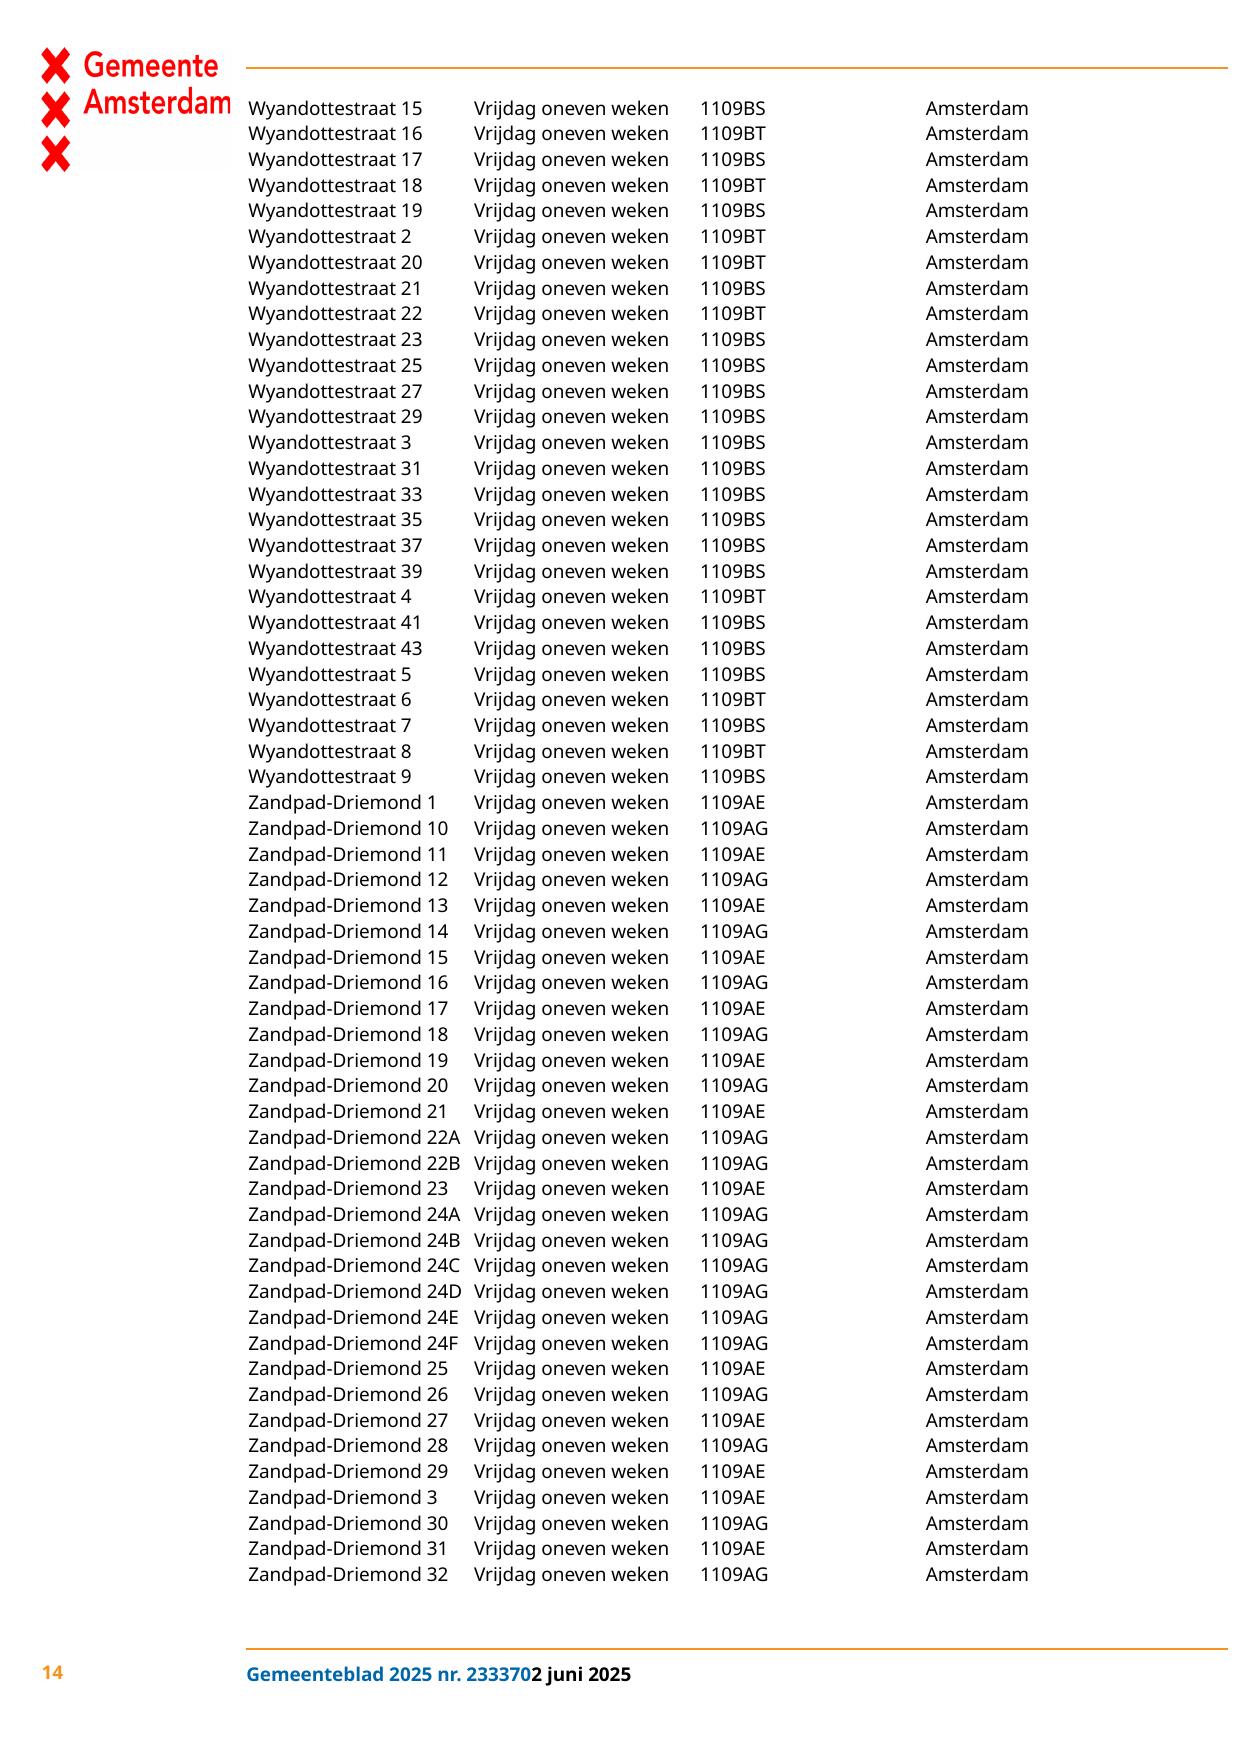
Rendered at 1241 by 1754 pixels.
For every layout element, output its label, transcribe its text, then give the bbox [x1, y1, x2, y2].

table_cell 1109AG [700, 1278, 926, 1304]
table_cell Amsterdam [926, 224, 1152, 249]
table_cell Amsterdam [926, 455, 1152, 481]
table_cell Zandpad-Driemond 13 [248, 893, 474, 918]
table_cell Wyandottestraat 25 [248, 352, 474, 378]
table_cell Amsterdam [926, 172, 1152, 198]
table_cell Vrijdag oneven weken [474, 326, 700, 352]
table_cell 1109AE [700, 893, 926, 918]
table_cell Wyandottestraat 19 [248, 198, 474, 223]
table_cell Vrijdag oneven weken [474, 455, 700, 481]
table_cell Amsterdam [926, 790, 1152, 815]
table_cell Wyandottestraat 6 [248, 687, 474, 712]
table_cell Vrijdag oneven weken [474, 224, 700, 249]
table_cell Wyandottestraat 5 [248, 661, 474, 687]
table_cell Amsterdam [926, 944, 1152, 969]
table_cell 1109BS [700, 198, 926, 223]
table_cell Zandpad-Driemond 10 [248, 815, 474, 841]
table_cell Zandpad-Driemond 27 [248, 1407, 474, 1433]
table_cell Zandpad-Driemond 3 [248, 1484, 474, 1510]
table_cell Vrijdag oneven weken [474, 1124, 700, 1150]
table_cell Amsterdam [926, 1150, 1152, 1175]
table_cell Amsterdam [926, 661, 1152, 687]
table_cell 1109BT [700, 224, 926, 249]
table_cell 1109BS [700, 532, 926, 558]
table_cell Vrijdag oneven weken [474, 1253, 700, 1278]
table_cell Vrijdag oneven weken [474, 764, 700, 789]
table_cell 1109AG [700, 815, 926, 841]
table_cell Vrijdag oneven weken [474, 1536, 700, 1561]
table_cell Zandpad-Driemond 19 [248, 1047, 474, 1072]
table_cell Vrijdag oneven weken [474, 146, 700, 172]
table_cell Vrijdag oneven weken [474, 970, 700, 995]
table_cell Vrijdag oneven weken [474, 198, 700, 223]
table_cell Vrijdag oneven weken [474, 1407, 700, 1433]
table_cell Amsterdam [926, 146, 1152, 172]
table_cell Wyandottestraat 7 [248, 712, 474, 738]
table_cell Amsterdam [926, 198, 1152, 223]
table_cell Amsterdam [926, 1304, 1152, 1330]
table_cell Zandpad-Driemond 24C [248, 1253, 474, 1278]
table_cell 1109BS [700, 764, 926, 789]
table_cell Zandpad-Driemond 18 [248, 1021, 474, 1047]
table_cell Vrijdag oneven weken [474, 301, 700, 326]
table_cell 1109BS [700, 481, 926, 506]
table_cell 1109AG [700, 1330, 926, 1356]
table_cell Vrijdag oneven weken [474, 506, 700, 532]
table_cell Vrijdag oneven weken [474, 481, 700, 506]
table_cell Vrijdag oneven weken [474, 712, 700, 738]
table_cell 1109BT [700, 172, 926, 198]
table_cell Amsterdam [926, 1356, 1152, 1381]
table_cell Vrijdag oneven weken [474, 275, 700, 301]
table_cell Amsterdam [926, 1047, 1152, 1072]
table_cell Wyandottestraat 29 [248, 404, 474, 429]
table_cell Amsterdam [926, 815, 1152, 841]
table_cell Vrijdag oneven weken [474, 995, 700, 1021]
table_cell Amsterdam [926, 481, 1152, 506]
table_cell 1109BS [700, 378, 926, 403]
table_cell Amsterdam [926, 1561, 1152, 1587]
table_cell Zandpad-Driemond 20 [248, 1073, 474, 1098]
table_cell 1109BS [700, 95, 926, 121]
table_cell Amsterdam [926, 918, 1152, 944]
table_cell 1109BS [700, 712, 926, 738]
table_cell Vrijdag oneven weken [474, 944, 700, 969]
table_cell Amsterdam [926, 1073, 1152, 1098]
table_cell Zandpad-Driemond 11 [248, 841, 474, 867]
table_cell Vrijdag oneven weken [474, 918, 700, 944]
table_cell Vrijdag oneven weken [474, 1227, 700, 1253]
table_cell Zandpad-Driemond 25 [248, 1356, 474, 1381]
table_cell Vrijdag oneven weken [474, 893, 700, 918]
table_cell Zandpad-Driemond 24D [248, 1278, 474, 1304]
table_cell Amsterdam [926, 995, 1152, 1021]
table_cell Wyandottestraat 39 [248, 558, 474, 584]
table_cell 1109BS [700, 146, 926, 172]
table_cell 1109AE [700, 1356, 926, 1381]
table_cell 1109BS [700, 455, 926, 481]
table_cell 1109AE [700, 1459, 926, 1484]
table_cell Amsterdam [926, 609, 1152, 635]
table_cell Wyandottestraat 27 [248, 378, 474, 403]
table_cell Zandpad-Driemond 14 [248, 918, 474, 944]
table_cell Vrijdag oneven weken [474, 532, 700, 558]
table_cell Vrijdag oneven weken [474, 1073, 700, 1098]
table_cell Zandpad-Driemond 29 [248, 1459, 474, 1484]
table_cell 1109BS [700, 635, 926, 661]
table_cell Amsterdam [926, 1536, 1152, 1561]
table_cell Wyandottestraat 4 [248, 584, 474, 609]
table_cell Vrijdag oneven weken [474, 1304, 700, 1330]
table_cell Vrijdag oneven weken [474, 609, 700, 635]
table_cell Amsterdam [926, 429, 1152, 455]
table_cell Amsterdam [926, 506, 1152, 532]
table_cell 1109BT [700, 687, 926, 712]
table_cell Wyandottestraat 2 [248, 224, 474, 249]
table_cell Zandpad-Driemond 24E [248, 1304, 474, 1330]
table_cell 1109AG [700, 1561, 926, 1587]
table_cell Vrijdag oneven weken [474, 249, 700, 275]
table_cell Wyandottestraat 3 [248, 429, 474, 455]
table_cell Zandpad-Driemond 22A [248, 1124, 474, 1150]
table_cell Amsterdam [926, 352, 1152, 378]
table_cell Amsterdam [926, 275, 1152, 301]
table_cell 1109BS [700, 609, 926, 635]
table_cell Zandpad-Driemond 24B [248, 1227, 474, 1253]
table_cell Wyandottestraat 8 [248, 738, 474, 764]
table_cell 1109BT [700, 584, 926, 609]
table_cell Vrijdag oneven weken [474, 1098, 700, 1124]
table_cell Vrijdag oneven weken [474, 1175, 700, 1201]
table_cell Vrijdag oneven weken [474, 1381, 700, 1407]
table_cell Amsterdam [926, 764, 1152, 789]
table_cell Vrijdag oneven weken [474, 790, 700, 815]
table_cell Amsterdam [926, 121, 1152, 146]
table_cell 1109AE [700, 1098, 926, 1124]
table_cell Amsterdam [926, 635, 1152, 661]
table_cell Vrijdag oneven weken [474, 1278, 700, 1304]
table_cell Vrijdag oneven weken [474, 352, 700, 378]
table_cell 1109AG [700, 1201, 926, 1227]
table_cell Zandpad-Driemond 17 [248, 995, 474, 1021]
table_cell 1109AE [700, 995, 926, 1021]
table_cell Vrijdag oneven weken [474, 1201, 700, 1227]
table_cell Wyandottestraat 17 [248, 146, 474, 172]
table_cell Vrijdag oneven weken [474, 635, 700, 661]
table_cell Amsterdam [926, 1175, 1152, 1201]
table_cell 1109AE [700, 1047, 926, 1072]
table_cell Vrijdag oneven weken [474, 687, 700, 712]
table_cell 1109AG [700, 1150, 926, 1175]
table_cell Vrijdag oneven weken [474, 378, 700, 403]
table_cell 1109AG [700, 1021, 926, 1047]
table_cell Vrijdag oneven weken [474, 1356, 700, 1381]
table_cell Amsterdam [926, 326, 1152, 352]
table_cell 1109AG [700, 1253, 926, 1278]
table_cell Amsterdam [926, 1433, 1152, 1458]
table_cell Wyandottestraat 16 [248, 121, 474, 146]
table_cell 1109AE [700, 1536, 926, 1561]
table_cell 1109AG [700, 1510, 926, 1536]
table_cell Vrijdag oneven weken [474, 1561, 700, 1587]
table_cell Zandpad-Driemond 28 [248, 1433, 474, 1458]
table_cell Zandpad-Driemond 26 [248, 1381, 474, 1407]
table_cell Vrijdag oneven weken [474, 121, 700, 146]
table_cell Amsterdam [926, 970, 1152, 995]
table_cell 1109BS [700, 429, 926, 455]
table_cell Amsterdam [926, 1510, 1152, 1536]
table_cell Amsterdam [926, 1484, 1152, 1510]
table_cell Zandpad-Driemond 30 [248, 1510, 474, 1536]
table_cell 1109AE [700, 790, 926, 815]
table_cell Zandpad-Driemond 24F [248, 1330, 474, 1356]
table_cell Wyandottestraat 21 [248, 275, 474, 301]
table_cell Amsterdam [926, 1459, 1152, 1484]
table_cell Wyandottestraat 31 [248, 455, 474, 481]
table_cell Wyandottestraat 35 [248, 506, 474, 532]
table_cell Amsterdam [926, 841, 1152, 867]
table_cell 1109AG [700, 1073, 926, 1098]
table_cell Amsterdam [926, 1253, 1152, 1278]
table_cell Wyandottestraat 20 [248, 249, 474, 275]
table_cell Wyandottestraat 22 [248, 301, 474, 326]
table_cell Amsterdam [926, 1381, 1152, 1407]
table_cell Vrijdag oneven weken [474, 815, 700, 841]
table_cell Amsterdam [926, 1227, 1152, 1253]
table_cell Vrijdag oneven weken [474, 1021, 700, 1047]
table_cell Vrijdag oneven weken [474, 429, 700, 455]
table_cell Amsterdam [926, 1278, 1152, 1304]
table_cell Vrijdag oneven weken [474, 661, 700, 687]
table_cell Zandpad-Driemond 21 [248, 1098, 474, 1124]
table_cell Amsterdam [926, 558, 1152, 584]
table_cell 1109AG [700, 1381, 926, 1407]
table_cell 1109BT [700, 121, 926, 146]
table_cell Amsterdam [926, 95, 1152, 121]
table_cell Vrijdag oneven weken [474, 1459, 700, 1484]
table_cell Zandpad-Driemond 23 [248, 1175, 474, 1201]
table_cell Vrijdag oneven weken [474, 404, 700, 429]
table_cell Amsterdam [926, 1407, 1152, 1433]
table_cell 1109AG [700, 867, 926, 892]
table_cell Vrijdag oneven weken [474, 1484, 700, 1510]
picture [41, 47, 231, 172]
table_cell Amsterdam [926, 249, 1152, 275]
table_cell Amsterdam [926, 1330, 1152, 1356]
table_cell Amsterdam [926, 1124, 1152, 1150]
table_cell Vrijdag oneven weken [474, 172, 700, 198]
table_cell Amsterdam [926, 378, 1152, 403]
table_cell Zandpad-Driemond 32 [248, 1561, 474, 1587]
table_cell Vrijdag oneven weken [474, 95, 700, 121]
table_cell Amsterdam [926, 1201, 1152, 1227]
table_cell Zandpad-Driemond 22B [248, 1150, 474, 1175]
table_cell Vrijdag oneven weken [474, 1330, 700, 1356]
table_cell 1109AG [700, 1227, 926, 1253]
table_cell Vrijdag oneven weken [474, 738, 700, 764]
table_cell Wyandottestraat 41 [248, 609, 474, 635]
table_cell 1109AG [700, 970, 926, 995]
table_cell 1109BT [700, 249, 926, 275]
table_cell Vrijdag oneven weken [474, 1150, 700, 1175]
table_cell Vrijdag oneven weken [474, 1510, 700, 1536]
table_cell Wyandottestraat 23 [248, 326, 474, 352]
table_cell Amsterdam [926, 712, 1152, 738]
table_cell Amsterdam [926, 1021, 1152, 1047]
table_cell 1109BS [700, 558, 926, 584]
table_cell Amsterdam [926, 301, 1152, 326]
table_cell 1109AE [700, 1407, 926, 1433]
table_cell Zandpad-Driemond 15 [248, 944, 474, 969]
table_cell Vrijdag oneven weken [474, 558, 700, 584]
table_cell 1109BT [700, 301, 926, 326]
table_cell Vrijdag oneven weken [474, 867, 700, 892]
table_cell Amsterdam [926, 404, 1152, 429]
table_cell Zandpad-Driemond 16 [248, 970, 474, 995]
table_cell 1109BS [700, 661, 926, 687]
table_cell 1109AE [700, 1484, 926, 1510]
table_cell Amsterdam [926, 687, 1152, 712]
table_cell Amsterdam [926, 584, 1152, 609]
table_cell 1109AE [700, 1175, 926, 1201]
table_cell 1109AG [700, 1433, 926, 1458]
table_cell Amsterdam [926, 867, 1152, 892]
table_cell Zandpad-Driemond 12 [248, 867, 474, 892]
table_cell 1109AG [700, 1124, 926, 1150]
table_cell Zandpad-Driemond 24A [248, 1201, 474, 1227]
table_cell 1109BS [700, 404, 926, 429]
table_cell 1109AG [700, 1304, 926, 1330]
table_cell Vrijdag oneven weken [474, 1047, 700, 1072]
table_cell Wyandottestraat 9 [248, 764, 474, 789]
table_cell Wyandottestraat 15 [248, 95, 474, 121]
table_cell 1109BS [700, 275, 926, 301]
table_cell Amsterdam [926, 532, 1152, 558]
table_cell 1109AE [700, 944, 926, 969]
table_cell Amsterdam [926, 893, 1152, 918]
table_cell 1109BS [700, 506, 926, 532]
table_cell 1109BS [700, 352, 926, 378]
table_cell Wyandottestraat 43 [248, 635, 474, 661]
table_cell Zandpad-Driemond 31 [248, 1536, 474, 1561]
table_cell Vrijdag oneven weken [474, 584, 700, 609]
table_cell 1109BS [700, 326, 926, 352]
table_cell Wyandottestraat 37 [248, 532, 474, 558]
table_cell Vrijdag oneven weken [474, 1433, 700, 1458]
table_cell Wyandottestraat 33 [248, 481, 474, 506]
table_cell Zandpad-Driemond 1 [248, 790, 474, 815]
table_cell Amsterdam [926, 738, 1152, 764]
table_cell Wyandottestraat 18 [248, 172, 474, 198]
table_cell Vrijdag oneven weken [474, 841, 700, 867]
table_cell 1109AG [700, 918, 926, 944]
table_cell Amsterdam [926, 1098, 1152, 1124]
table_cell 1109BT [700, 738, 926, 764]
table_cell 1109AE [700, 841, 926, 867]
